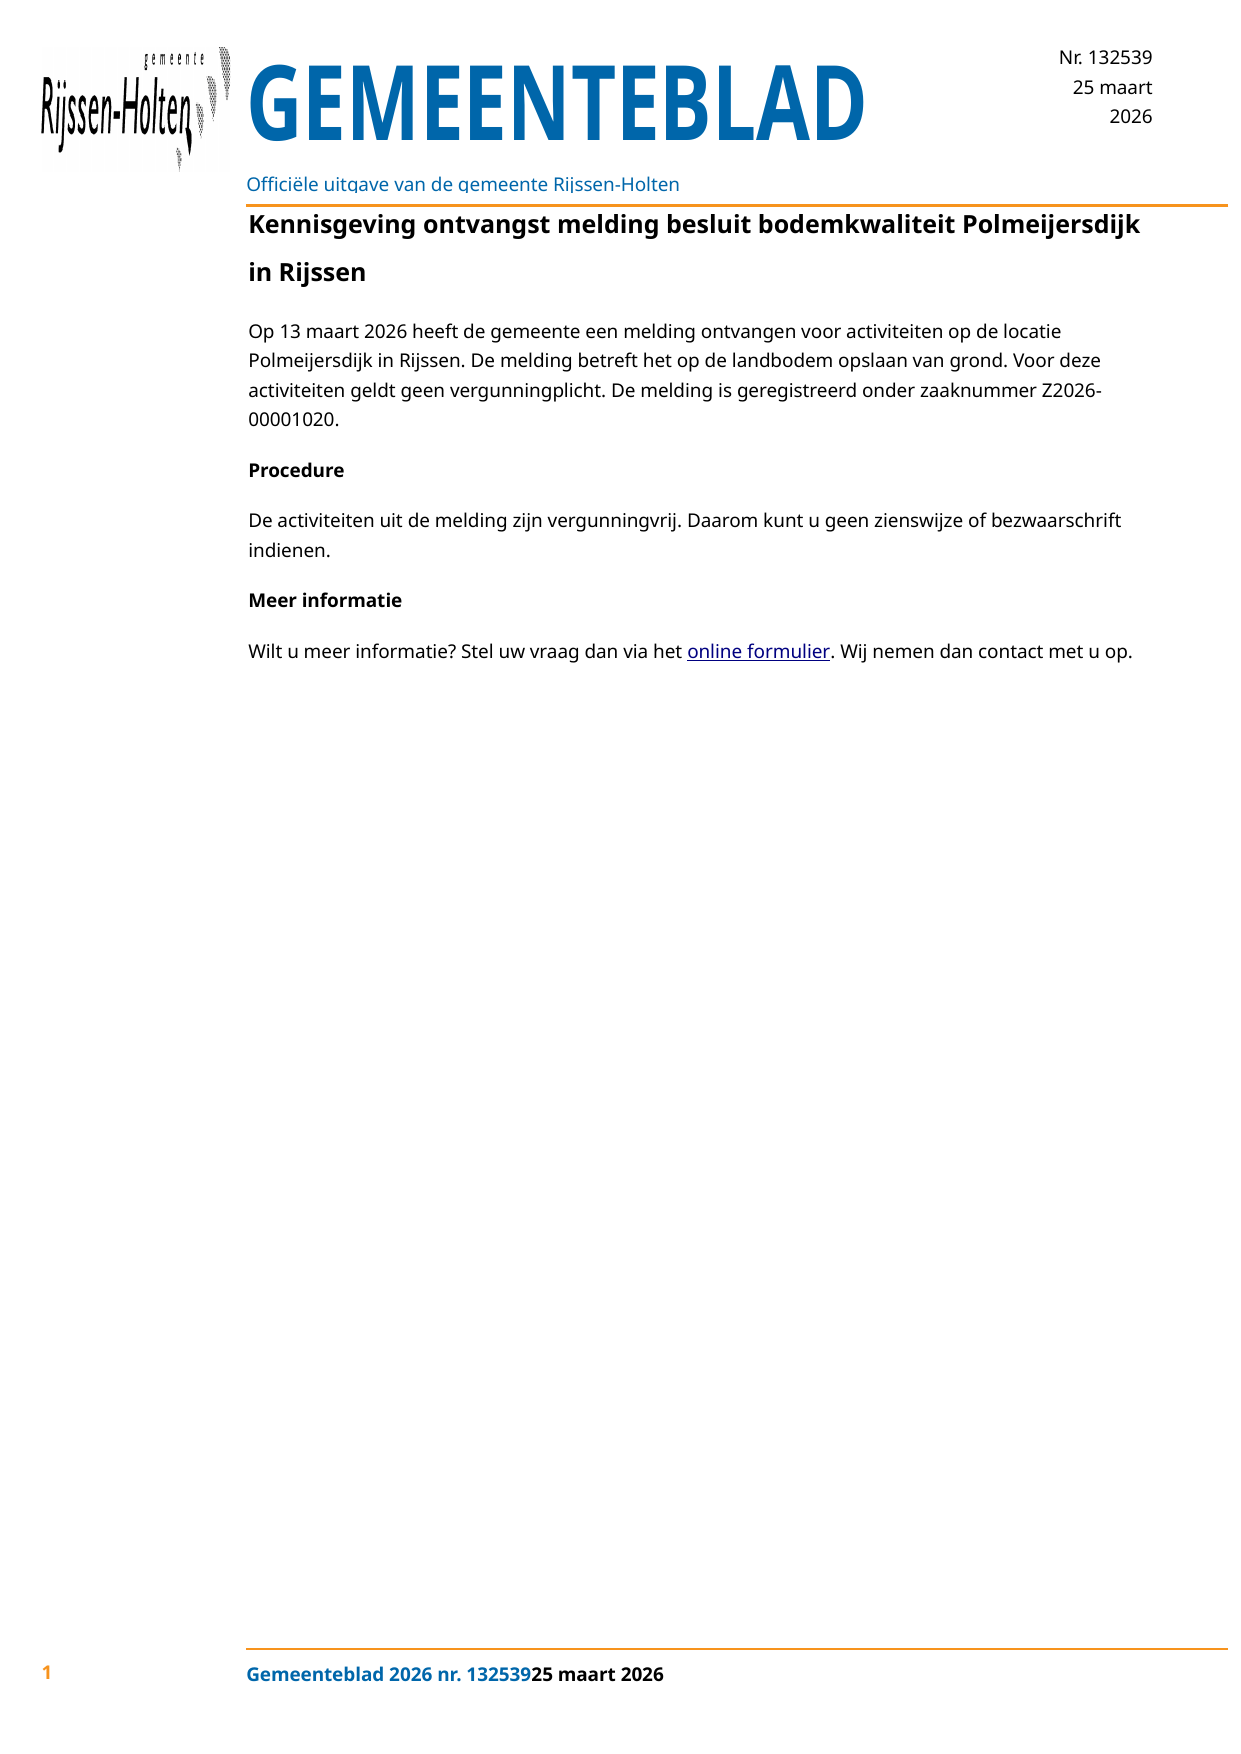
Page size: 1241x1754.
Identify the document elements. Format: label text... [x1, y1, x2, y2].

text Wilt u meer informatie? Stel uw vraag dan via het online formulier. Wij nemen dan contact met u op. [248, 638, 1152, 664]
picture [41, 47, 231, 172]
text De activiteiten uit de melding zijn vergunningvrij. Daarom kunt u geen zienswijze of bezwaarschrift indienen. [248, 507, 1152, 563]
text Kennisgeving ontvangst melding besluit bodemkwaliteit Polmeijersdijk in Rijssen [248, 207, 1152, 288]
text Procedure [248, 457, 1152, 483]
text Op 13 maart 2026 heeft de gemeente een melding ontvangen voor activiteiten op de locatie Polmeijersdijk in Rijssen. De melding betreft het op de landbodem opslaan van grond. Voor deze activiteiten geldt geen vergunningplicht. De melding is geregistreerd onder zaaknummer Z2026-00001020. [248, 318, 1152, 432]
text Meer informatie [248, 587, 1152, 613]
